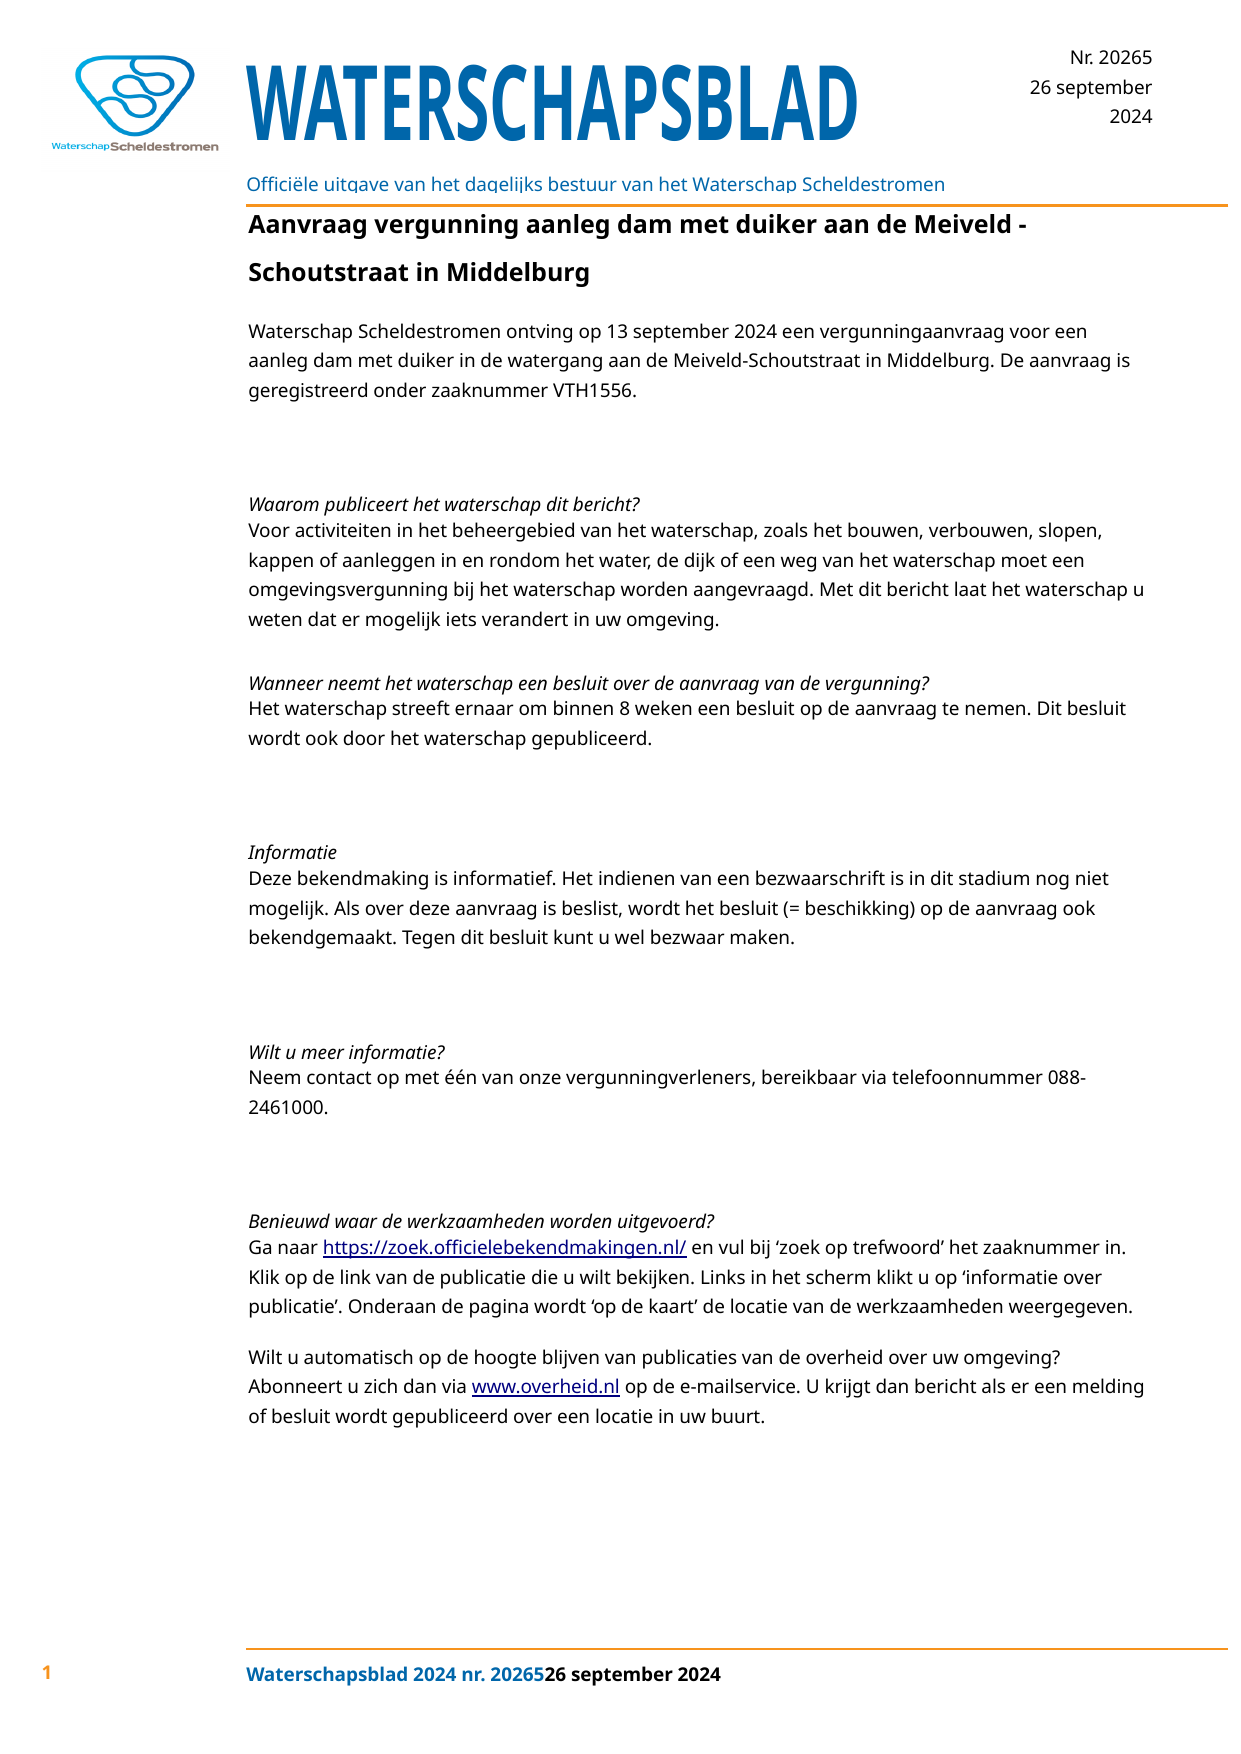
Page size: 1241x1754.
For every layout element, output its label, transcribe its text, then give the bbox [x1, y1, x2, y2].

text Het waterschap streeft ernaar om binnen 8 weken een besluit op de aanvraag te nemen. Dit besluit wordt ook door het waterschap gepubliceerd. [248, 696, 1152, 751]
text Informatie [248, 839, 1152, 865]
text Waarom publiceert het waterschap dit bericht? [248, 491, 1152, 517]
picture [41, 47, 231, 172]
text Benieuwd waar de werkzaamheden worden uitgevoerd? [248, 1208, 1152, 1234]
text Deze bekendmaking is informatief. Het indienen van een bezwaarschrift is in dit stadium nog niet mogelijk. Als over deze aanvraag is beslist, wordt het besluit (= beschikking) op de aanvraag ook bekendgemaakt. Tegen dit besluit kunt u wel bezwaar maken. [248, 865, 1152, 950]
text Neem contact op met één van onze vergunningverleners, bereikbaar via telefoonnummer 088-2461000. [248, 1064, 1152, 1120]
text Waterschap Scheldestromen ontving op 13 september 2024 een vergunningaanvraag voor een aanleg dam met duiker in de watergang aan de Meiveld-Schoutstraat in Middelburg. De aanvraag is geregistreerd onder zaaknummer VTH1556. [248, 318, 1152, 403]
text Ga naar https://zoek.officielebekendmakingen.nl/ en vul bij ‘zoek op trefwoord’ het zaaknummer in. Klik op de link van de publicatie die u wilt bekijken. Links in het scherm klikt u op ‘informatie over publicatie’. Onderaan de pagina wordt ‘op de kaart’ de locatie van de werkzaamheden weergegeven. [248, 1234, 1152, 1319]
text Wilt u automatisch op de hoogte blijven van publicaties van de overheid over uw omgeving? Abonneert u zich dan via www.overheid.nl op de e-mailservice. U krijgt dan bericht als er een melding of besluit wordt gepubliceerd over een locatie in uw buurt. [248, 1344, 1152, 1429]
text Voor activiteiten in het beheergebied van het waterschap, zoals het bouwen, verbouwen, slopen, kappen of aanleggen in en rondom het water, de dijk of een weg van het waterschap moet een omgevingsvergunning bij het waterschap worden aangevraagd. Met dit bericht laat het waterschap u weten dat er mogelijk iets verandert in uw omgeving. [248, 517, 1152, 632]
text Wanneer neemt het waterschap een besluit over de aanvraag van de vergunning? [248, 670, 1152, 696]
text Wilt u meer informatie? [248, 1039, 1152, 1064]
text Aanvraag vergunning aanleg dam met duiker aan de Meiveld -Schoutstraat in Middelburg [248, 207, 1152, 288]
